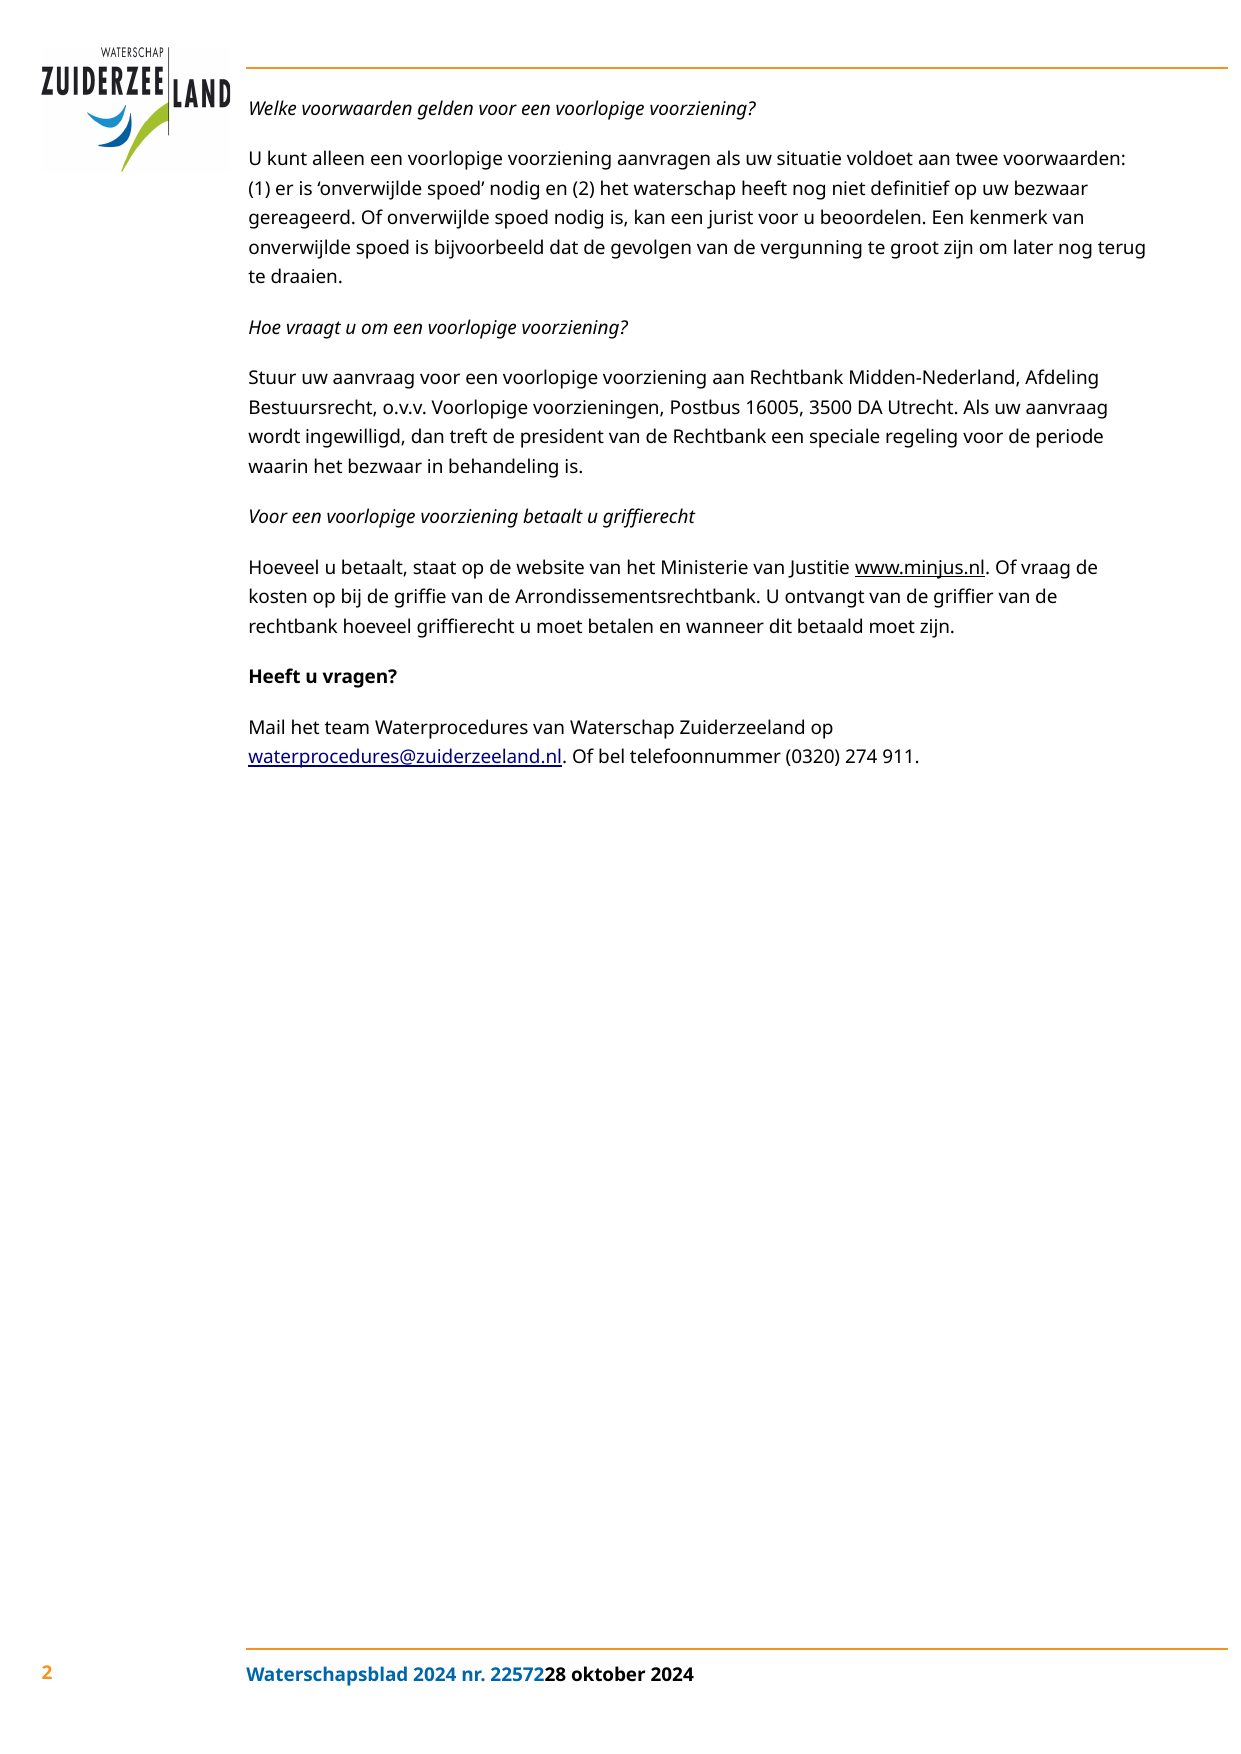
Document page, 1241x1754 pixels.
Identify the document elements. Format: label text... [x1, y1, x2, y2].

text Voor een voorlopige voorziening betaalt u griffierecht [248, 503, 1152, 529]
picture [41, 47, 231, 172]
text Stuur uw aanvraag voor een voorlopige voorziening aan Rechtbank Midden-Nederland, Afdeling Bestuursrecht, o.v.v. Voorlopige voorzieningen, Postbus 16005, 3500 DA Utrecht. Als uw aanvraag wordt ingewilligd, dan treft de president van de Rechtbank een speciale regeling voor de periode waarin het bezwaar in behandeling is. [248, 364, 1152, 479]
text Hoeveel u betaalt, staat op de website van het Ministerie van Justitie www.minjus.nl. Of vraag de kosten op bij de griffie van de Arrondissementsrechtbank. U ontvangt van de griffier van de rechtbank hoeveel griffierecht u moet betalen en wanneer dit betaald moet zijn. [248, 554, 1152, 639]
text Welke voorwaarden gelden voor een voorlopige voorziening? [248, 95, 1152, 121]
text Heeft u vragen? [248, 663, 1152, 689]
text Hoe vraagt u om een voorlopige voorziening? [248, 314, 1152, 340]
text U kunt alleen een voorlopige voorziening aanvragen als uw situatie voldoet aan twee voorwaarden: (1) er is ‘onverwijlde spoed’ nodig en (2) het waterschap heeft nog niet definitief op uw bezwaar gereageerd. Of onverwijlde spoed nodig is, kan een jurist voor u beoordelen. Een kenmerk van onverwijlde spoed is bijvoorbeeld dat de gevolgen van de vergunning te groot zijn om later nog terug te draaien. [248, 145, 1152, 289]
text Mail het team Waterprocedures van Waterschap Zuiderzeeland op waterprocedures@zuiderzeeland.nl. Of bel telefoonnummer (0320) 274 911. [248, 714, 1152, 769]
